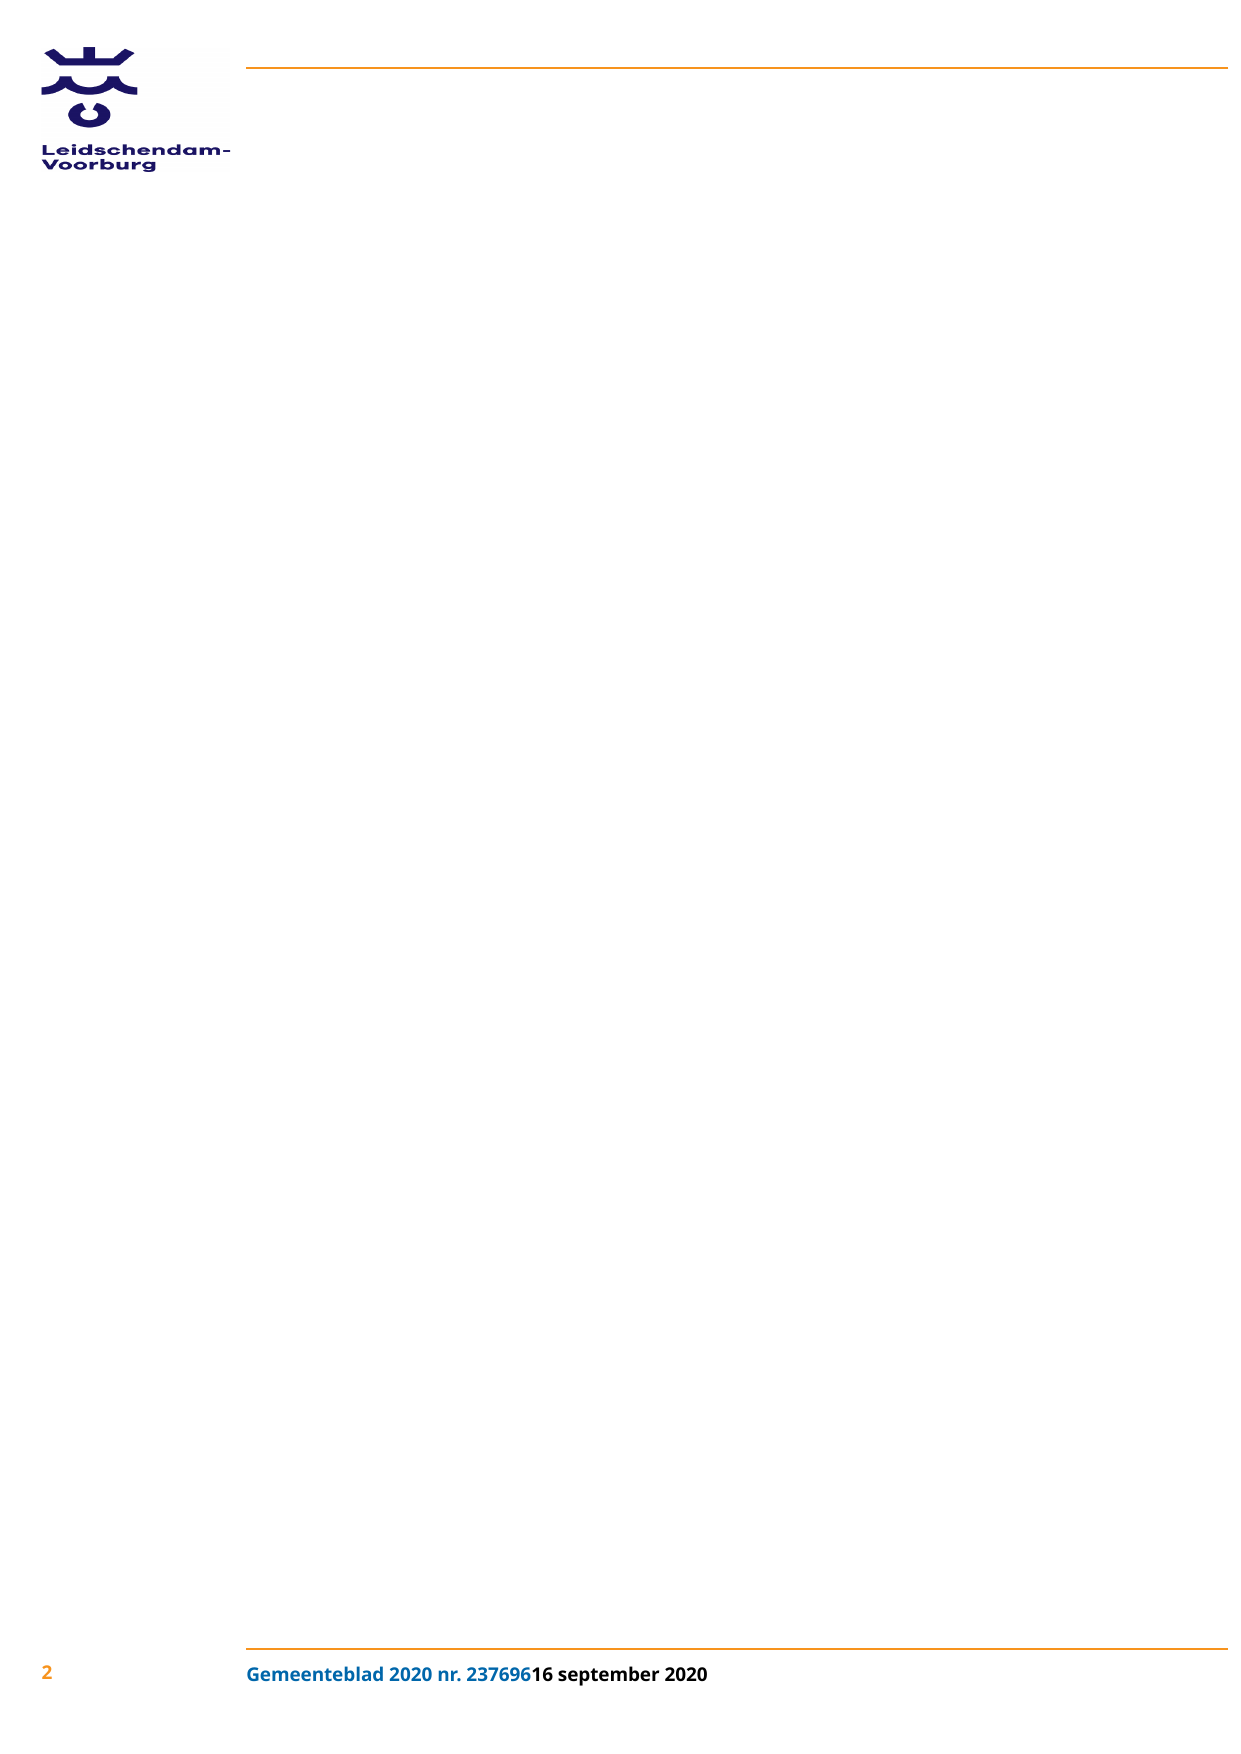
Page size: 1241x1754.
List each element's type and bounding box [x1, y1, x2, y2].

picture [41, 47, 231, 172]
